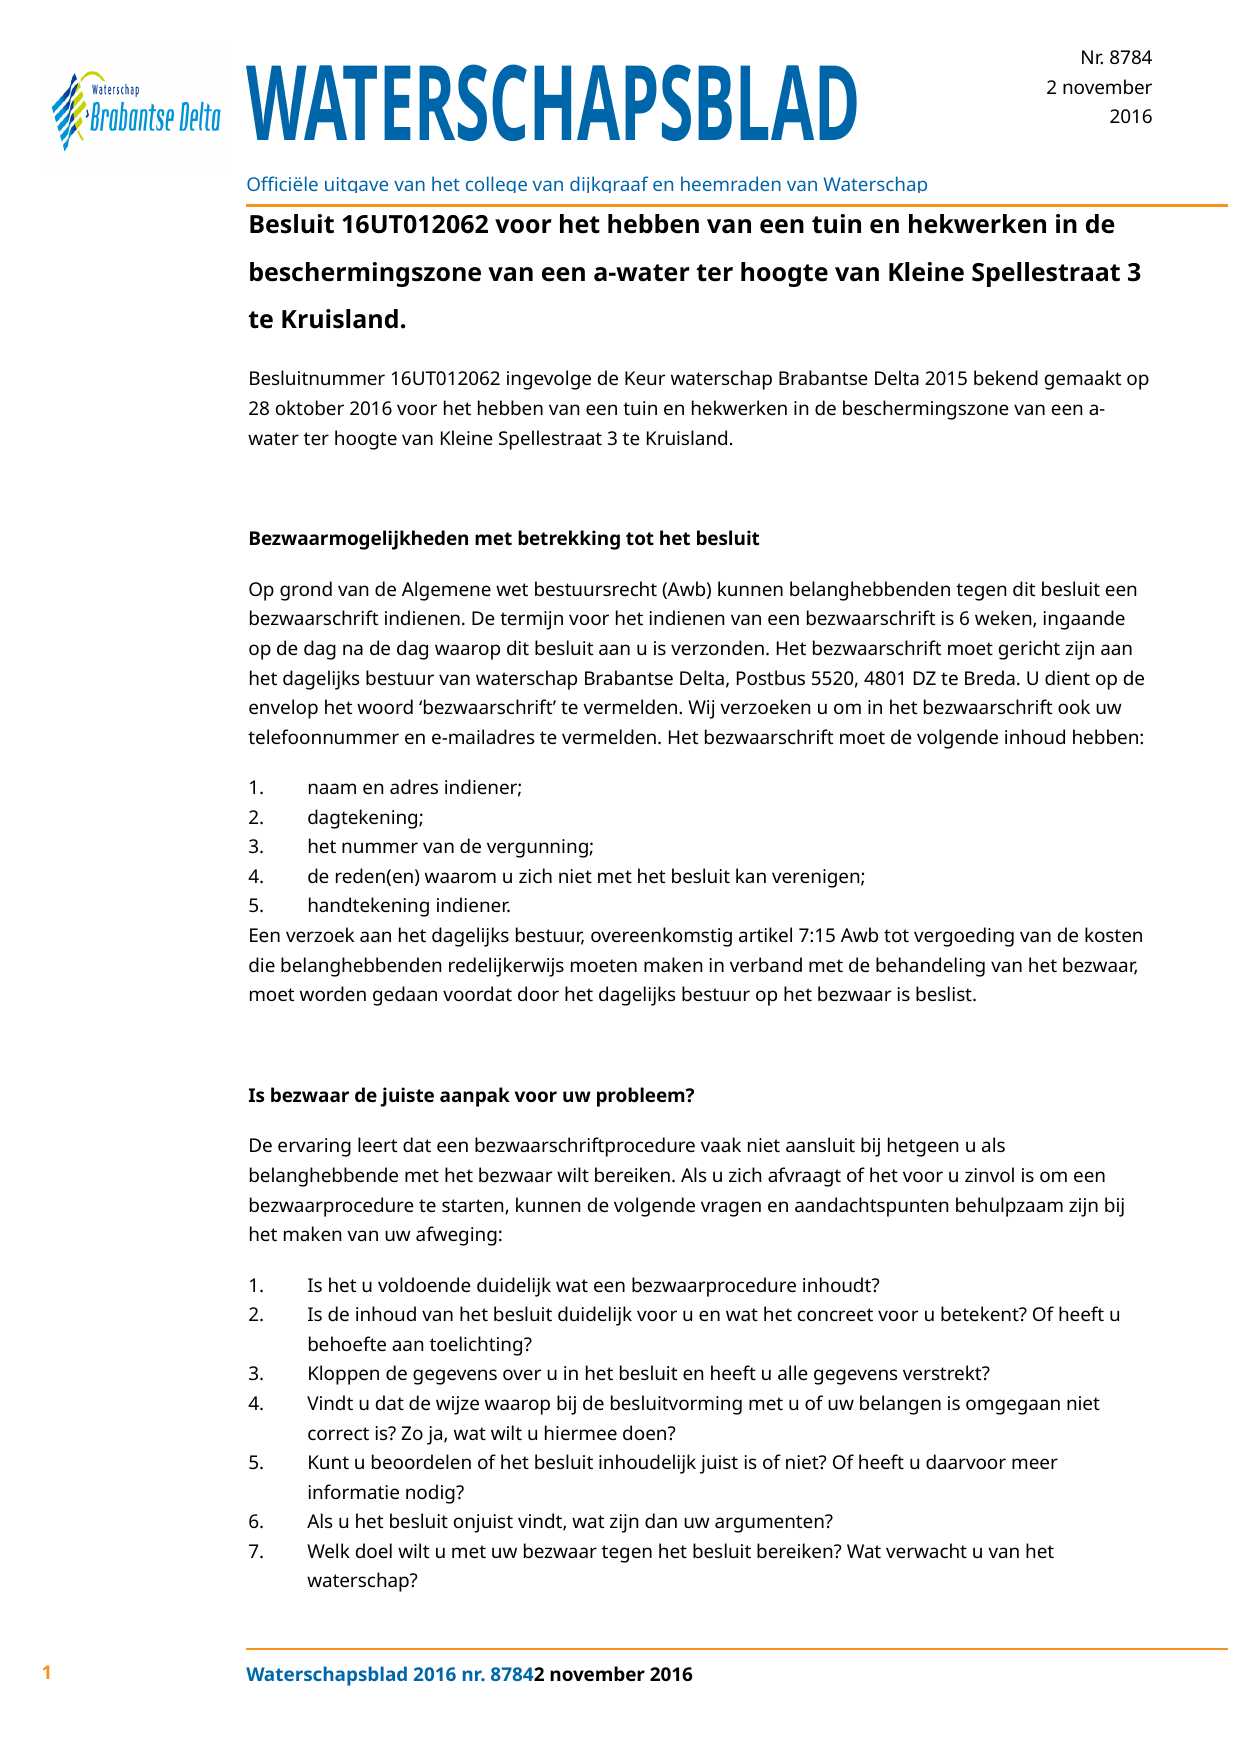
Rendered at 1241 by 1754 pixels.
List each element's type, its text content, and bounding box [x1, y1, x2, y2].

list dagtekening; [248, 804, 1152, 829]
list handtekening indiener. [248, 893, 1152, 918]
list Kunt u beoordelen of het besluit inhoudelijk juist is of niet? Of heeft u daarvoor meer informatie nodig? [248, 1449, 1152, 1504]
list de reden(en) waarom u zich niet met het besluit kan verenigen; [248, 863, 1152, 889]
list Vindt u dat de wijze waarop bij de besluitvorming met u of uw belangen is omgegaan niet correct is? Zo ja, wat wilt u hiermee doen? [248, 1390, 1152, 1445]
text Bezwaarmogelijkheden met betrekking tot het besluit [248, 526, 1152, 551]
text Is bezwaar de juiste aanpak voor uw probleem? [248, 1082, 1152, 1108]
list het nummer van de vergunning; [248, 833, 1152, 859]
text Een verzoek aan het dagelijks bestuur, overeenkomstig artikel 7:15 Awb tot vergoeding van de kosten die belanghebbenden redelijkerwijs moeten maken in verband met de behandeling van het bezwaar, moet worden gedaan voordat door het dagelijks bestuur op het bezwaar is beslist. [248, 922, 1152, 1007]
list Als u het besluit onjuist vindt, wat zijn dan uw argumenten? [248, 1508, 1152, 1534]
text De ervaring leert dat een bezwaarschriftprocedure vaak niet aansluit bij hetgeen u als belanghebbende met het bezwaar wilt bereiken. Als u zich afvraagt of het voor u zinvol is om een bezwaarprocedure te starten, kunnen de volgende vragen en aandachtspunten behulpzaam zijn bij het maken van uw afweging: [248, 1133, 1152, 1247]
text Op grond van de Algemene wet bestuursrecht (Awb) kunnen belanghebbenden tegen dit besluit een bezwaarschrift indienen. De termijn voor het indienen van een bezwaarschrift is 6 weken, ingaande op de dag na de dag waarop dit besluit aan u is verzonden. Het bezwaarschrift moet gericht zijn aan het dagelijks bestuur van waterschap Brabantse Delta, Postbus 5520, 4801 DZ te Breda. U dient op de envelop het woord ‘bezwaarschrift’ te vermelden. Wij verzoeken u om in het bezwaarschrift ook uw telefoonnummer en e‑mailadres te vermelden. Het bezwaarschrift moet de volgende inhoud hebben: [248, 576, 1152, 749]
list Is het u voldoende duidelijk wat een bezwaarprocedure inhoudt? [248, 1272, 1152, 1297]
text Besluit 16UT012062 voor het hebben van een tuin en hekwerken in de beschermingszone van een a-water ter hoogte van Kleine Spellestraat 3 te Kruisland. [248, 207, 1152, 336]
text Besluitnummer 16UT012062 ingevolge de Keur waterschap Brabantse Delta 2015 bekend gemaakt op 28 oktober 2016 voor het hebben van een tuin en hekwerken in de beschermingszone van een a-water ter hoogte van Kleine Spellestraat 3 te Kruisland. [248, 366, 1152, 450]
list Welk doel wilt u met uw bezwaar tegen het besluit bereiken? Wat verwacht u van het waterschap? [248, 1538, 1152, 1593]
list Kloppen de gegevens over u in het besluit en heeft u alle gegevens verstrekt? [248, 1361, 1152, 1386]
list Is de inhoud van het besluit duidelijk voor u en wat het concreet voor u betekent? Of heeft u behoefte aan toelichting? [248, 1301, 1152, 1357]
list naam en adres indiener; [248, 774, 1152, 800]
picture [41, 47, 231, 172]
